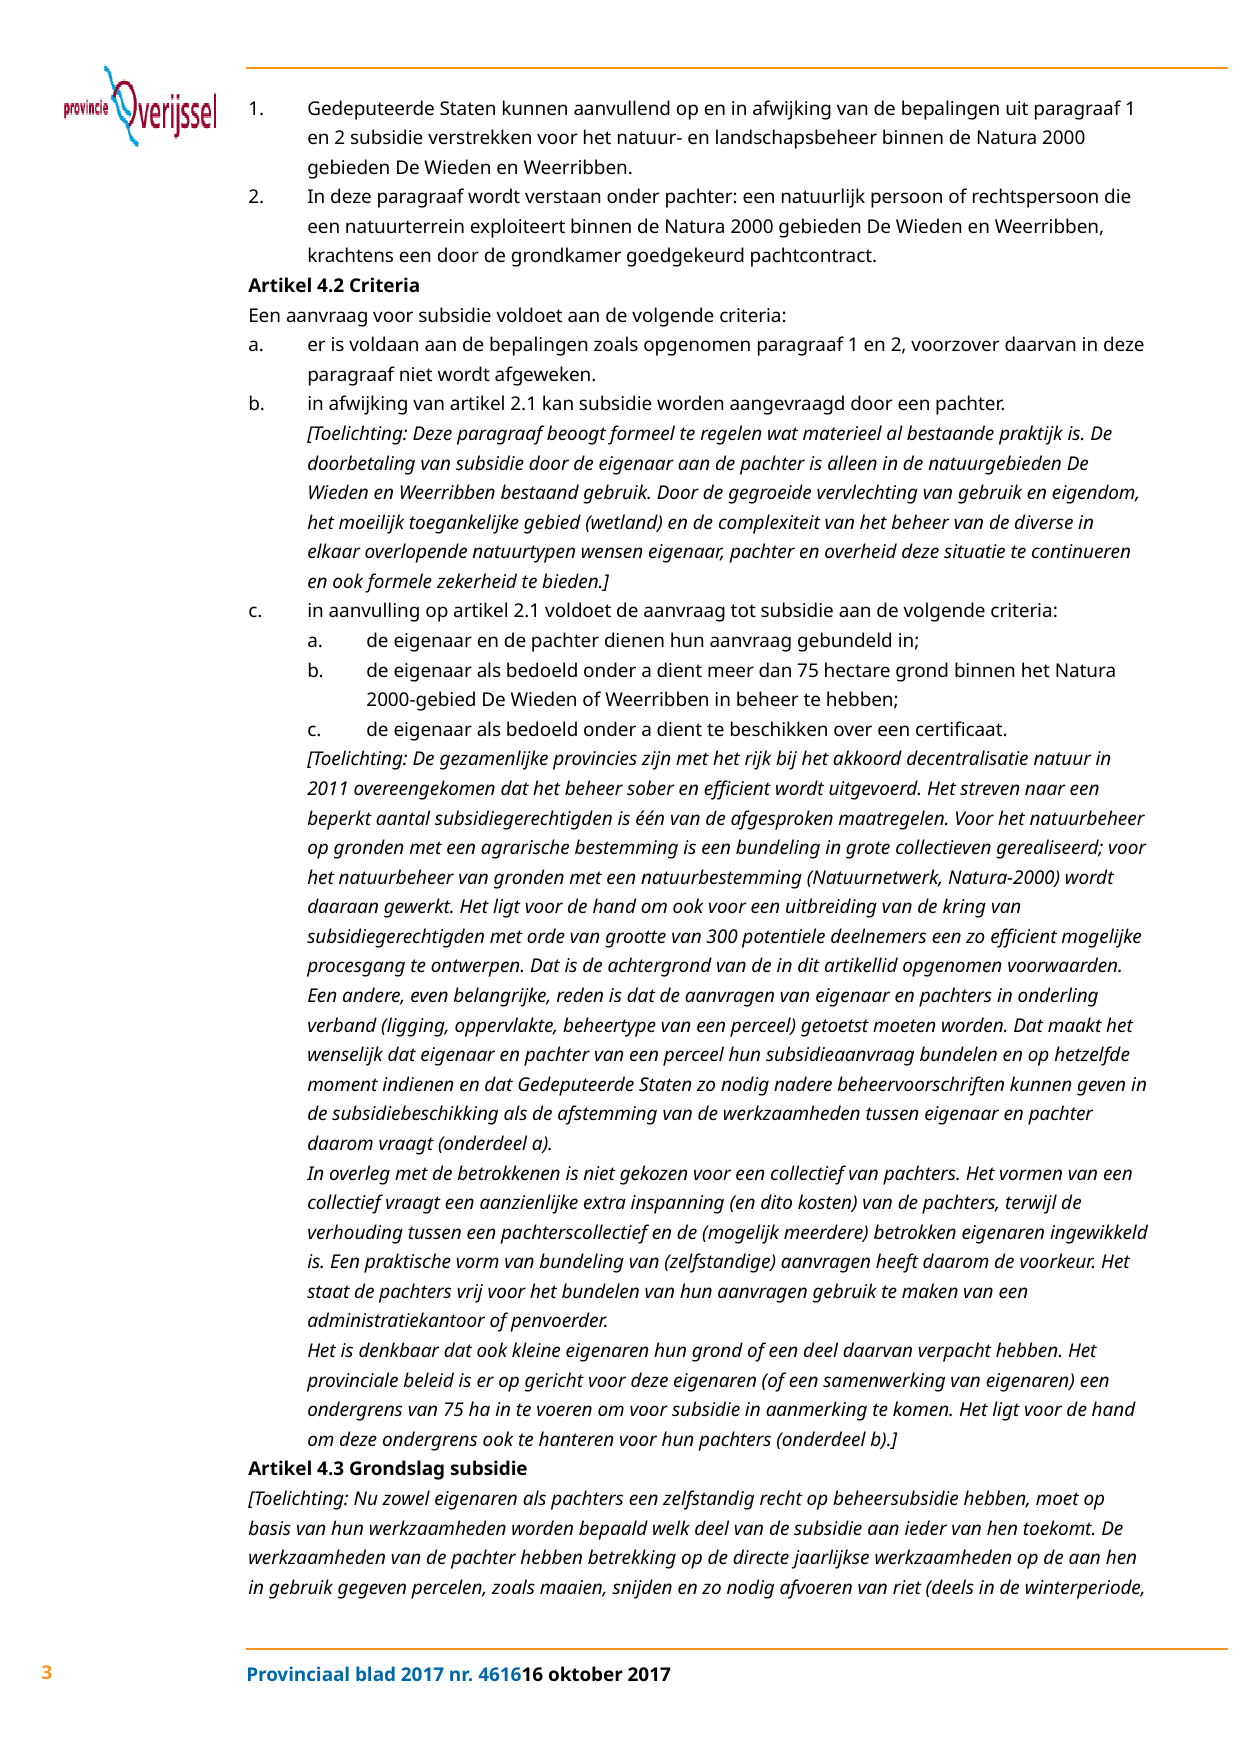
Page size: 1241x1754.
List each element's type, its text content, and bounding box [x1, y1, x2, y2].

list er is voldaan aan de bepalingen zoals opgenomen paragraaf 1 en 2, voorzover daarvan in deze paragraaf niet wordt afgeweken. [248, 331, 1152, 387]
list de eigenaar en de pachter dienen hun aanvraag gebundeld in; [307, 627, 1152, 653]
list in aanvulling op artikel 2.1 voldoet de aanvraag tot subsidie aan de volgende criteria: [248, 598, 1152, 623]
list In overleg met de betrokkenen is niet gekozen voor een collectief van pachters. Het vormen van een collectief vraagt een aanzienlijke extra inspanning (en dito kosten) van de pachters, terwijl de verhouding tussen een pachterscollectief en de (mogelijk meerdere) betrokken eigenaren ingewikkeld is. Een praktische vorm van bundeling van (zelfstandige) aanvragen heeft daarom de voorkeur. Het staat de pachters vrij voor het bundelen van hun aanvragen gebruik te maken van een administratiekantoor of penvoerder. [248, 1160, 1152, 1333]
text Artikel 4.2 Criteria [248, 272, 1152, 298]
picture [41, 47, 231, 172]
list Het is denkbaar dat ook kleine eigenaren hun grond of een deel daarvan verpacht hebben. Het provinciale beleid is er op gericht voor deze eigenaren (of een samenwerking van eigenaren) een ondergrens van 75 ha in te voeren om voor subsidie in aanmerking te komen. Het ligt voor de hand om deze ondergrens ook te hanteren voor hun pachters (onderdeel b).] [248, 1337, 1152, 1452]
list [Toelichting: Deze paragraaf beoogt formeel te regelen wat materieel al bestaande praktijk is. De doorbetaling van subsidie door de eigenaar aan de pachter is alleen in de natuurgebieden De Wieden en Weerribben bestaand gebruik. Door de gegroeide vervlechting van gebruik en eigendom, het moeilijk toegankelijke gebied (wetland) en de complexiteit van het beheer van de diverse in elkaar overlopende natuurtypen wensen eigenaar, pachter en overheid deze situatie te continueren en ook formele zekerheid te bieden.] [248, 420, 1152, 594]
list in afwijking van artikel 2.1 kan subsidie worden aangevraagd door een pachter. [248, 391, 1152, 416]
text [Toelichting: Nu zowel eigenaren als pachters een zelfstandig recht op beheersubsidie hebben, moet op basis van hun werkzaamheden worden bepaald welk deel van de subsidie aan ieder van hen toekomt. De werkzaamheden van de pachter hebben betrekking op de directe jaarlijkse werkzaamheden op de aan hen in gebruik gegeven percelen, zoals maaien, snijden en zo nodig afvoeren van riet (deels in de winterperiode, [248, 1485, 1152, 1600]
list Gedeputeerde Staten kunnen aanvullend op en in afwijking van de bepalingen uit paragraaf 1 en 2 subsidie verstrekken voor het natuur- en landschapsbeheer binnen de Natura 2000 gebieden De Wieden en Weerribben. [248, 95, 1152, 180]
list In deze paragraaf wordt verstaan onder pachter: een natuurlijk persoon of rechtspersoon die een natuurterrein exploiteert binnen de Natura 2000 gebieden De Wieden en Weerribben, krachtens een door de grondkamer goedgekeurd pachtcontract. [248, 183, 1152, 268]
list [Toelichting: De gezamenlijke provincies zijn met het rijk bij het akkoord decentralisatie natuur in 2011 overeengekomen dat het beheer sober en efficient wordt uitgevoerd. Het streven naar een beperkt aantal subsidiegerechtigden is één van de afgesproken maatregelen. Voor het natuurbeheer op gronden met een agrarische bestemming is een bundeling in grote collectieven gerealiseerd; voor het natuurbeheer van gronden met een natuurbestemming (Natuurnetwerk, Natura-2000) wordt daaraan gewerkt. Het ligt voor de hand om ook voor een uitbreiding van de kring van subsidiegerechtigden met orde van grootte van 300 potentiele deelnemers een zo efficient mogelijke procesgang te ontwerpen. Dat is de achtergrond van de in dit artikellid opgenomen voorwaarden. [248, 746, 1152, 978]
text Artikel 4.3 Grondslag subsidie [248, 1456, 1152, 1481]
list de eigenaar als bedoeld onder a dient meer dan 75 hectare grond binnen het Natura 2000-gebied De Wieden of Weerribben in beheer te hebben; [307, 657, 1152, 712]
list Een andere, even belangrijke, reden is dat de aanvragen van eigenaar en pachters in onderling verband (ligging, oppervlakte, beheertype van een perceel) getoetst moeten worden. Dat maakt het wenselijk dat eigenaar en pachter van een perceel hun subsidieaanvraag bundelen en op hetzelfde moment indienen en dat Gedeputeerde Staten zo nodig nadere beheervoorschriften kunnen geven in de subsidiebeschikking als de afstemming van de werkzaamheden tussen eigenaar en pachter daarom vraagt (onderdeel a). [248, 982, 1152, 1156]
text Een aanvraag voor subsidie voldoet aan de volgende criteria: [248, 302, 1152, 328]
list de eigenaar als bedoeld onder a dient te beschikken over een certificaat. [307, 716, 1152, 742]
